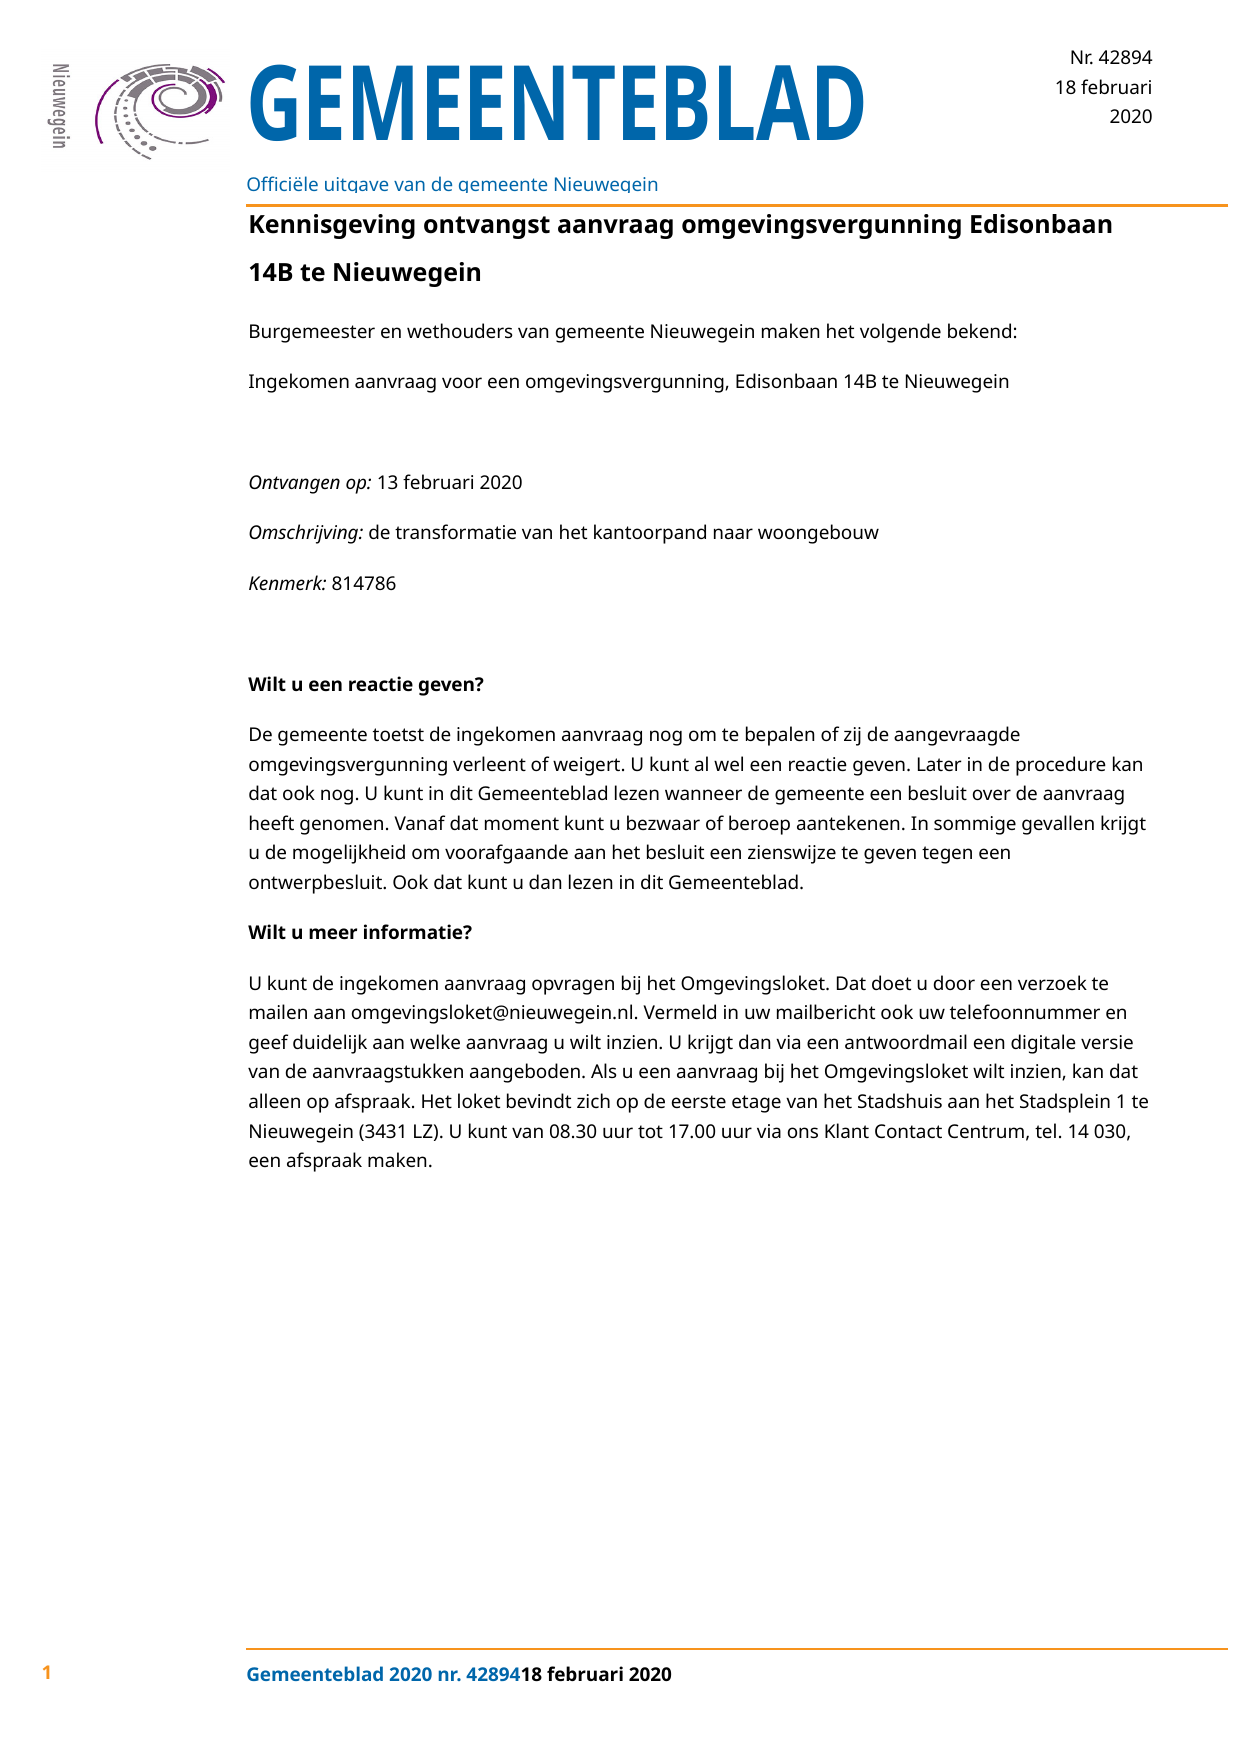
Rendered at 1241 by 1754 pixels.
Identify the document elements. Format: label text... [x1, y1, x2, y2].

text Wilt u meer informatie? [248, 919, 1152, 945]
text De gemeente toetst de ingekomen aanvraag nog om te bepalen of zij de aangevraagde omgevingsvergunning verleent of weigert. U kunt al wel een reactie geven. Later in de procedure kan dat ook nog. U kunt in dit Gemeenteblad lezen wanneer de gemeente een besluit over de aanvraag heeft genomen. Vanaf dat moment kunt u bezwaar of beroep aantekenen. In sommige gevallen krijgt u de mogelijkheid om voorafgaande aan het besluit een zienswijze te geven tegen een ontwerpbesluit. Ook dat kunt u dan lezen in dit Gemeenteblad. [248, 721, 1152, 895]
picture [41, 47, 231, 172]
text Ontvangen op: 13 februari 2020 [248, 469, 1152, 495]
text Ingekomen aanvraag voor een omgevingsvergunning, Edisonbaan 14B te Nieuwegein [248, 368, 1152, 394]
text Burgemeester en wethouders van gemeente Nieuwegein maken het volgende bekend: [248, 318, 1152, 344]
text Omschrijving: de transformatie van het kantoorpand naar woongebouw [248, 519, 1152, 545]
text U kunt de ingekomen aanvraag opvragen bij het Omgevingsloket. Dat doet u door een verzoek te mailen aan omgevingsloket@nieuwegein.nl. Vermeld in uw mailbericht ook uw telefoonnummer en geef duidelijk aan welke aanvraag u wilt inzien. U krijgt dan via een antwoordmail een digitale versie van de aanvraagstukken aangeboden. Als u een aanvraag bij het Omgevingsloket wilt inzien, kan dat alleen op afspraak. Het loket bevindt zich op de eerste etage van het Stadshuis aan het Stadsplein 1 te Nieuwegein (3431 LZ). U kunt van 08.30 uur tot 17.00 uur via ons Klant Contact Centrum, tel. 14 030, een afspraak maken. [248, 970, 1152, 1173]
text Kenmerk: 814786 [248, 570, 1152, 596]
text Wilt u een reactie geven? [248, 671, 1152, 697]
text Kennisgeving ontvangst aanvraag omgevingsvergunning Edisonbaan 14B te Nieuwegein [248, 207, 1152, 288]
